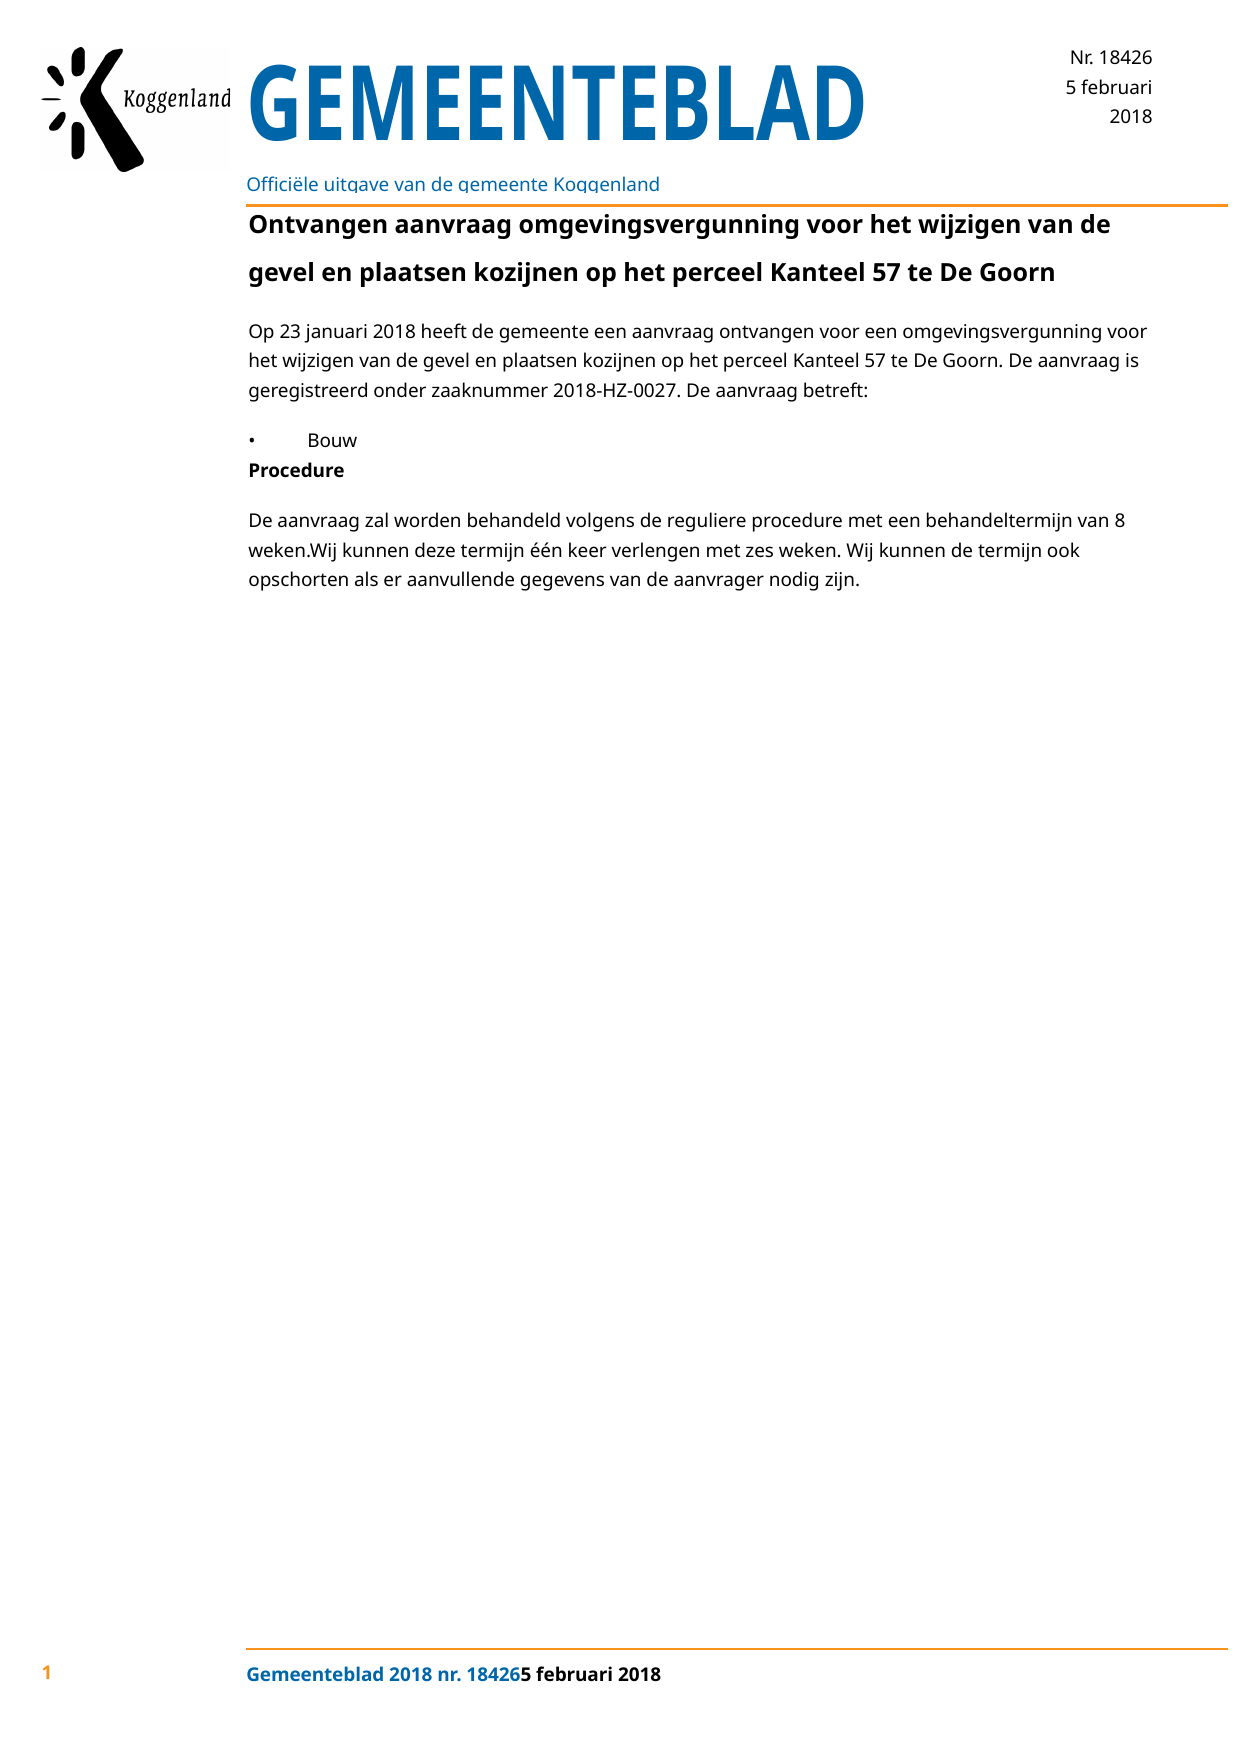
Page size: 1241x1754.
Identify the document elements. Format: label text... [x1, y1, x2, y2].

text Procedure [248, 457, 1152, 483]
text De aanvraag zal worden behandeld volgens de reguliere procedure met een behandeltermijn van 8 weken.Wij kunnen deze termijn één keer verlengen met zes weken. Wij kunnen de termijn ook opschorten als er aanvullende gegevens van de aanvrager nodig zijn. [248, 507, 1152, 592]
text Op 23 januari 2018 heeft de gemeente een aanvraag ontvangen voor een omgevingsvergunning voor het wijzigen van de gevel en plaatsen kozijnen op het perceel Kanteel 57 te De Goorn. De aanvraag is geregistreerd onder zaaknummer 2018-HZ-0027. De aanvraag betreft: [248, 318, 1152, 403]
text Ontvangen aanvraag omgevingsvergunning voor het wijzigen van de gevel en plaatsen kozijnen op het perceel Kanteel 57 te De Goorn [248, 207, 1152, 288]
list Bouw [248, 427, 1152, 453]
picture [41, 47, 231, 172]
